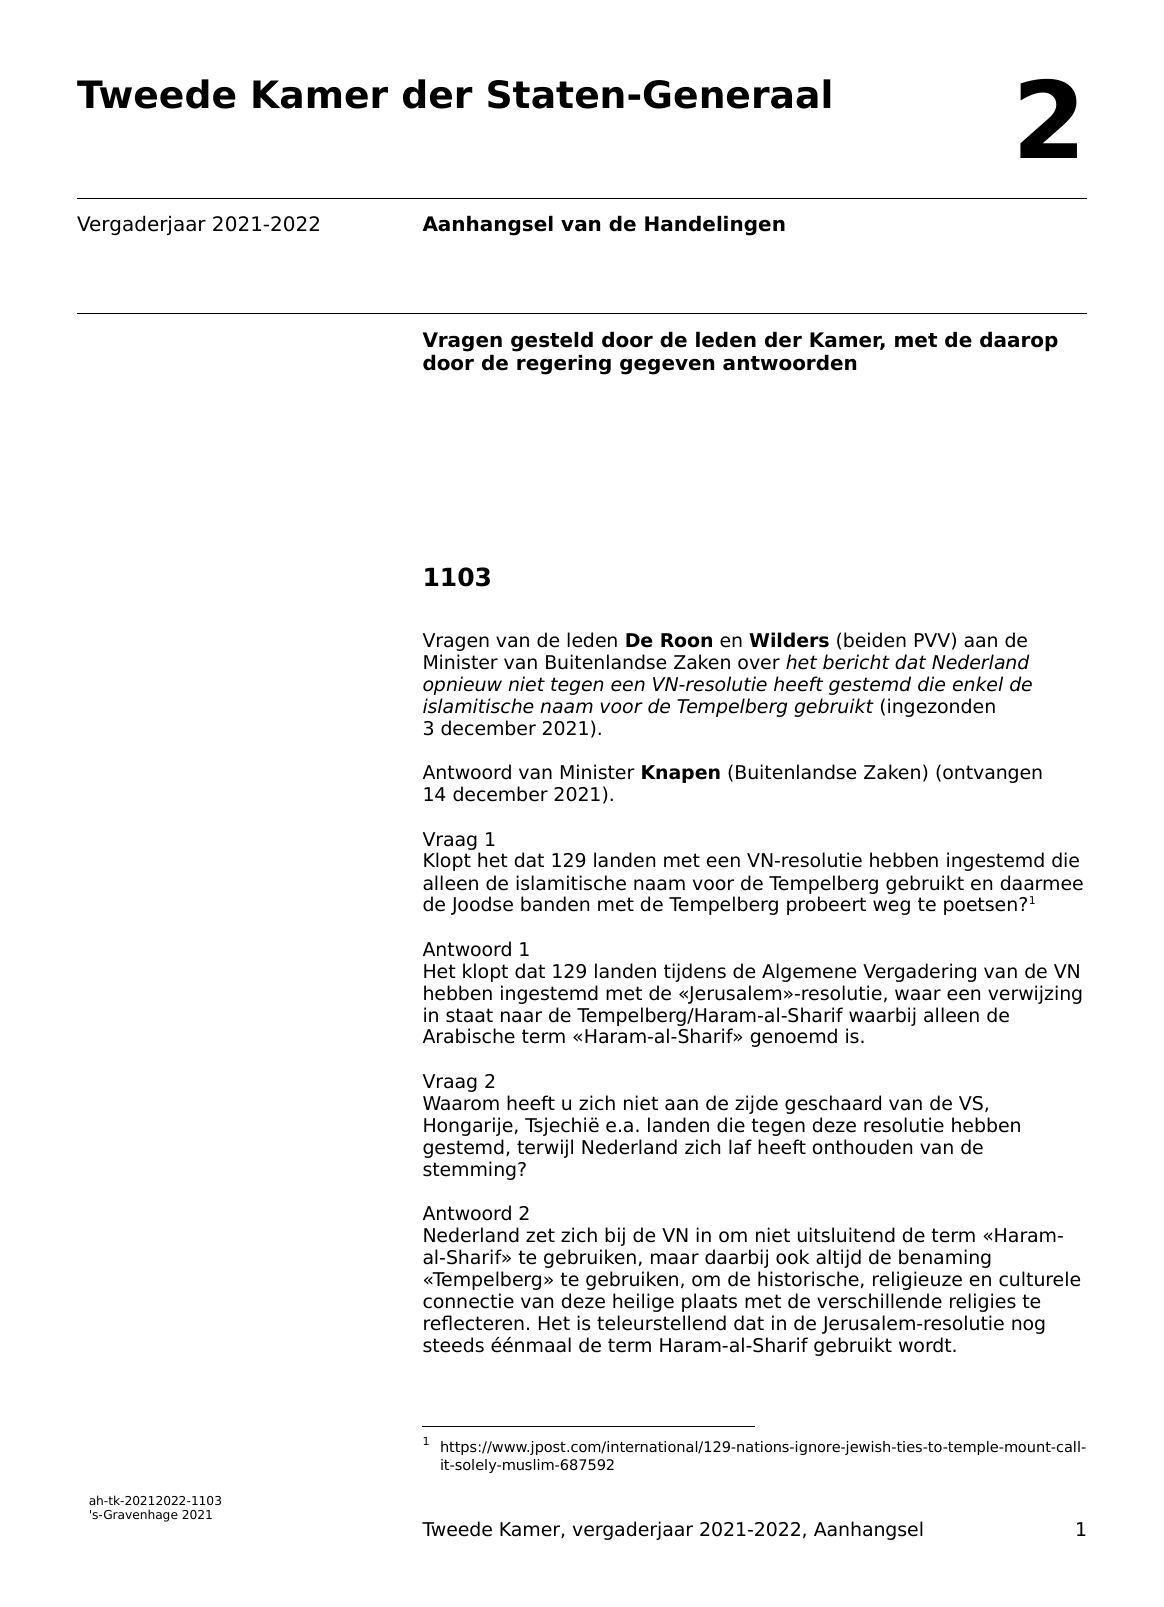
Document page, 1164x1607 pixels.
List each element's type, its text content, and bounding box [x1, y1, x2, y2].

text ah-tk-20212022-1103 [88, 1494, 323, 1508]
text Waarom heeft u zich niet aan de zijde geschaard van de VS, Hongarije, Tsjechië e.a. landen die tegen deze resolutie hebben gestemd, terwijl Nederland zich laf heeft onthouden van de stemming? [422, 1093, 1087, 1181]
text 's-Gravenhage 2021 [88, 1508, 323, 1522]
table_header 2 [886, 59, 1087, 198]
text Nederland zet zich bij de VN in om niet uitsluitend de term «Haram-al-Sharif» te gebruiken, maar daarbij ook altijd de benaming «Tempelberg» te gebruiken, om de historische, religieuze en culturele connectie van deze heilige plaats met de verschillende religies te reflecteren. Het is teleurstellend dat in de Jerusalem-resolutie nog steeds éénmaal de term Haram-al-Sharif gebruikt wordt. [422, 1225, 1087, 1357]
text Antwoord 1 [422, 938, 1087, 961]
text Het klopt dat 129 landen tijdens de Algemene Vergadering van de VN hebben ingestemd met de «Jerusalem»-resolutie, waar een verwijzing in staat naar de Tempelberg/Haram-al-Sharif waarbij alleen de Arabische term «Haram-al-Sharif» genoemd is. [422, 961, 1087, 1048]
table_header Tweede Kamer der Staten-Generaal [77, 59, 886, 198]
text https://www.jpost.com/international/129-nations-ignore-jewish-ties-to-temple-mount-call-it-solely-muslim-687592 [422, 1435, 1087, 1474]
table_cell [77, 314, 422, 375]
text 1103 [422, 563, 1087, 592]
text Antwoord van Minister Knapen (Buitenlandse Zaken) (ontvangen 14 december 2021). [422, 762, 1087, 806]
table_cell Aanhangsel van de Handelingen [422, 199, 1087, 313]
text Klopt het dat 129 landen met een VN-resolutie hebben ingestemd die alleen de islamitische naam voor de Tempelberg gebruikt en daarmee de Joodse banden met de Tempelberg probeert weg te poetsen? [422, 850, 1087, 916]
table_cell Vragen gesteld door de leden der Kamer, met de daarop door de regering gegeven antwoorden [422, 314, 1087, 375]
text Vraag 2 [422, 1071, 1087, 1093]
text Vraag 1 [422, 828, 1087, 850]
text Vragen van de leden De Roon en Wilders (beiden PVV) aan de Minister van Buitenlandse Zaken over het bericht dat Nederland opnieuw niet tegen een VN-resolutie heeft gestemd die enkel de islamitische naam voor de Tempelberg gebruikt (ingezonden 3 december 2021). [422, 630, 1087, 740]
text Antwoord 2 [422, 1203, 1087, 1225]
table_cell Vergaderjaar 2021-2022 [77, 199, 422, 313]
